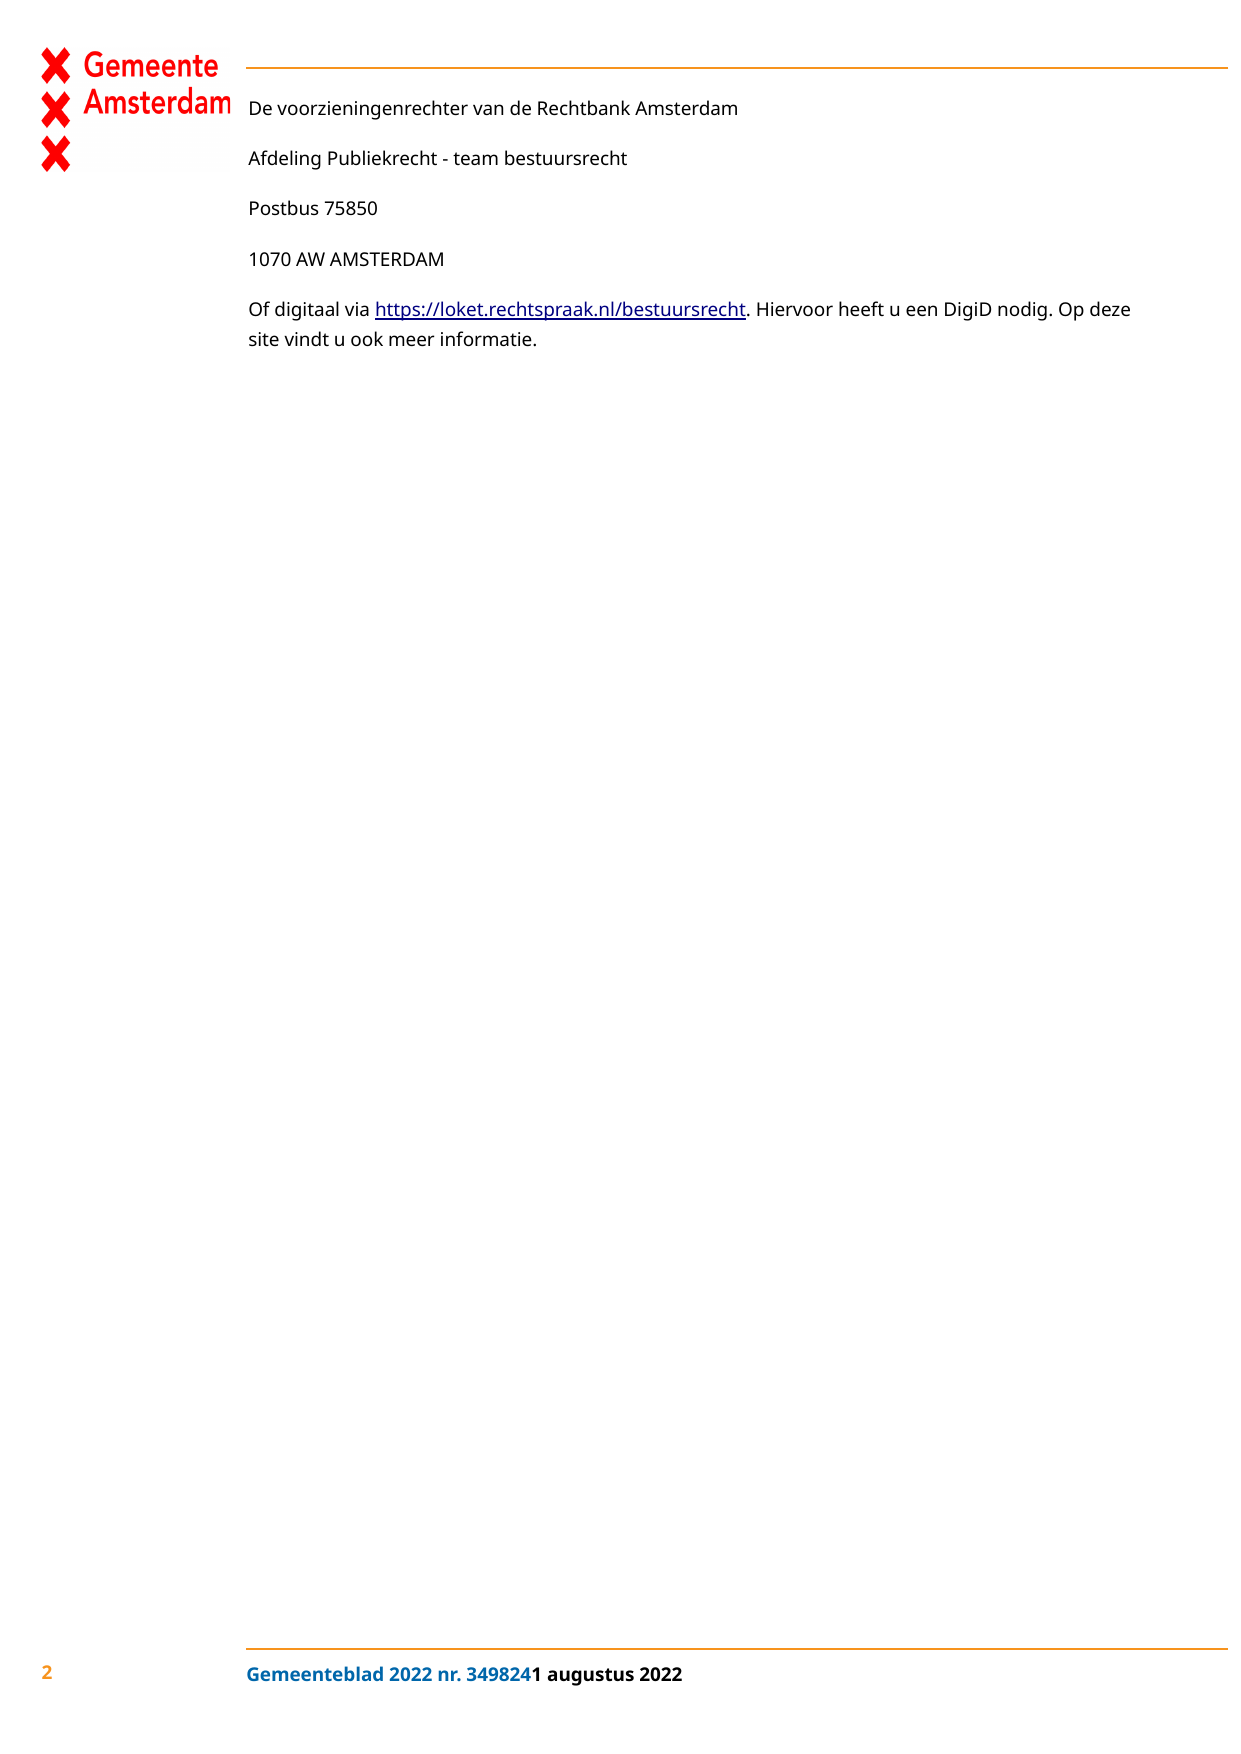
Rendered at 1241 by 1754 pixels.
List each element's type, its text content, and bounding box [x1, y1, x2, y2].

text Of digitaal via https://loket.rechtspraak.nl/bestuursrecht. Hiervoor heeft u een DigiD nodig. Op deze site vindt u ook meer informatie. [248, 296, 1152, 352]
text 1070 AW AMSTERDAM [248, 246, 1152, 272]
text De voorzieningenrechter van de Rechtbank Amsterdam [248, 95, 1152, 121]
text Postbus 75850 [248, 196, 1152, 221]
picture [41, 47, 231, 172]
text Afdeling Publiekrecht - team bestuursrecht [248, 145, 1152, 171]
